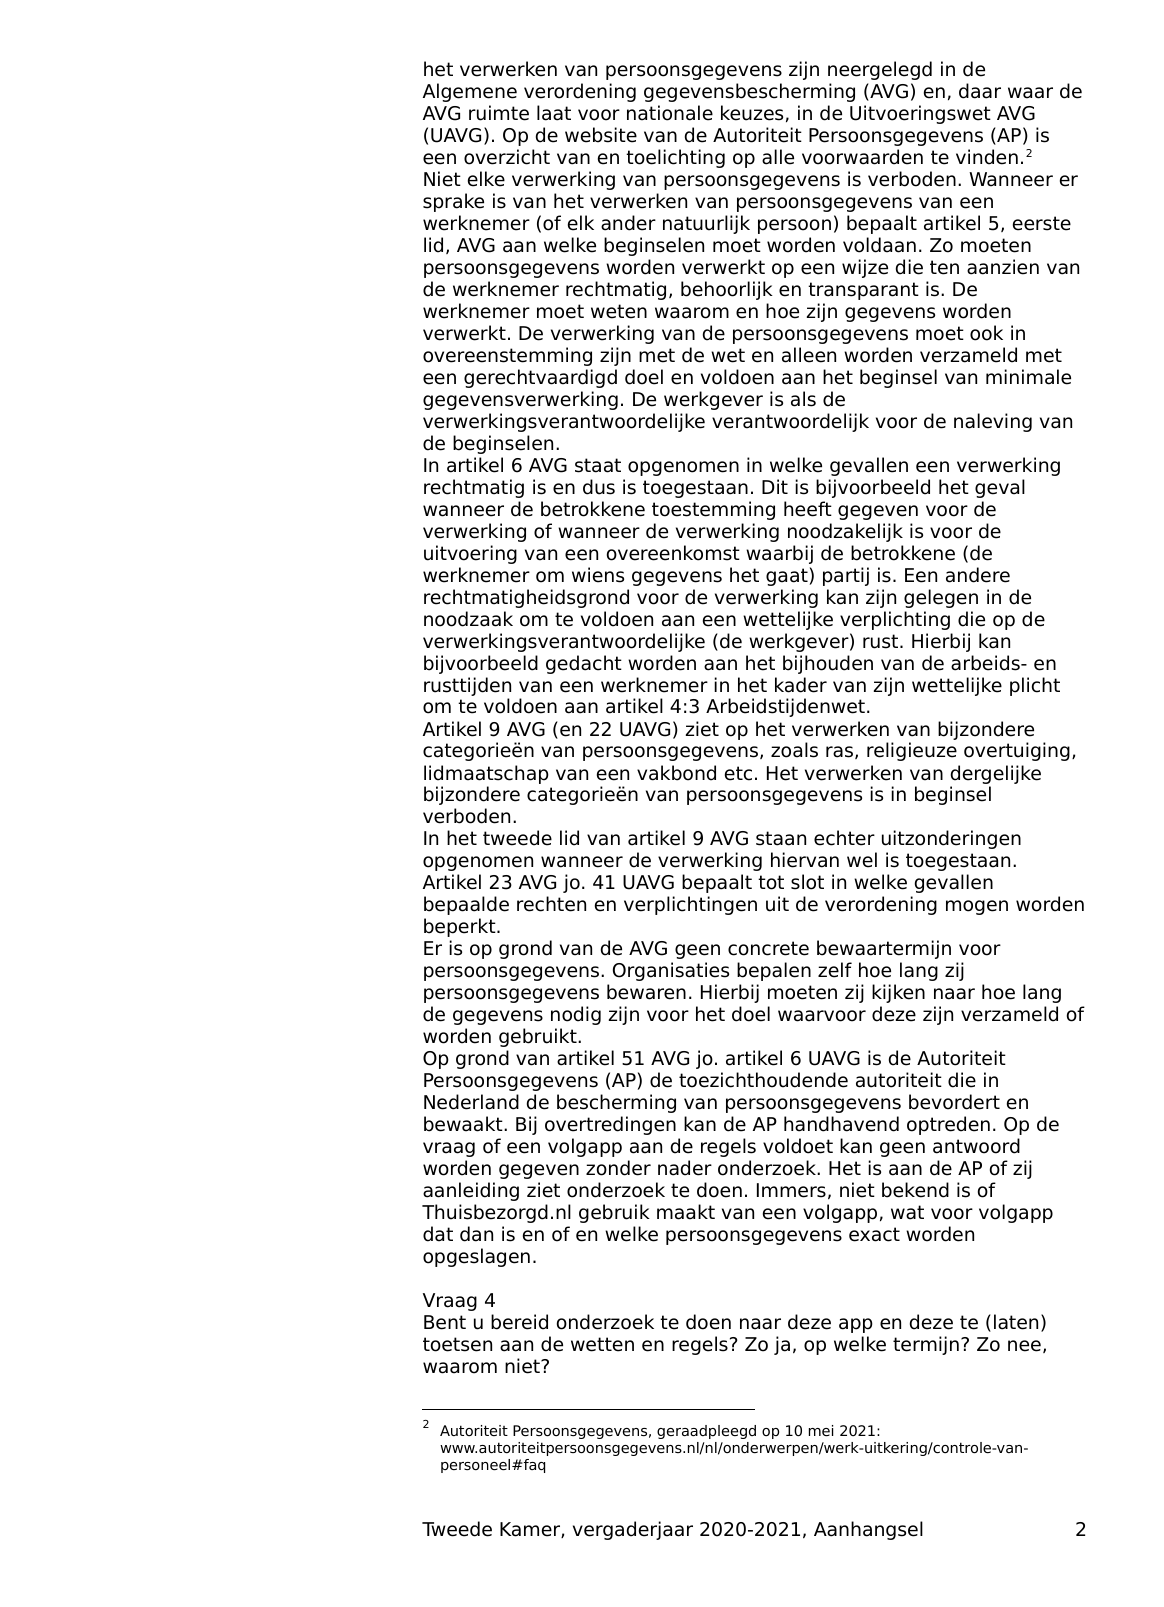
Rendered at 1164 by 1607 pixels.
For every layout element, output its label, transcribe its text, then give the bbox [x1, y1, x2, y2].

text Op grond van artikel 51 AVG jo. artikel 6 UAVG is de Autoriteit Persoonsgegevens (AP) de toezichthoudende autoriteit die in Nederland de bescherming van persoonsgegevens bevordert en bewaakt. Bij overtredingen kan de AP handhavend optreden. Op de vraag of een volgapp aan de regels voldoet kan geen antwoord worden gegeven zonder nader onderzoek. Het is aan de AP of zij aanleiding ziet onderzoek te doen. Immers, niet bekend is of Thuisbezorgd.nl gebruik maakt van een volgapp, wat voor volgapp dat dan is en of en welke persoonsgegevens exact worden opgeslagen. [422, 1048, 1087, 1268]
text Bent u bereid onderzoek te doen naar deze app en deze te (laten) toetsen aan de wetten en regels? Zo ja, op welke termijn? Zo nee, waarom niet? [422, 1312, 1087, 1378]
text Er is op grond van de AVG geen concrete bewaartermijn voor persoonsgegevens. Organisaties bepalen zelf hoe lang zij persoonsgegevens bewaren. Hierbij moeten zij kijken naar hoe lang de gegevens nodig zijn voor het doel waarvoor deze zijn verzameld of worden gebruikt. [422, 938, 1087, 1048]
text Niet elke verwerking van persoonsgegevens is verboden. Wanneer er sprake is van het verwerken van persoonsgegevens van een werknemer (of elk ander natuurlijk persoon) bepaalt artikel 5, eerste lid, AVG aan welke beginselen moet worden voldaan. Zo moeten persoonsgegevens worden verwerkt op een wijze die ten aanzien van de werknemer rechtmatig, behoorlijk en transparant is. De werknemer moet weten waarom en hoe zijn gegevens worden verwerkt. De verwerking van de persoonsgegevens moet ook in overeenstemming zijn met de wet en alleen worden verzameld met een gerechtvaardigd doel en voldoen aan het beginsel van minimale gegevensverwerking. De werkgever is als de verwerkingsverantwoordelijke verantwoordelijk voor de naleving van de beginselen. [422, 169, 1087, 455]
text In het tweede lid van artikel 9 AVG staan echter uitzonderingen opgenomen wanneer de verwerking hiervan wel is toegestaan. [422, 828, 1087, 872]
text Autoriteit Persoonsgegevens, geraadpleegd op 10 mei 2021: www.autoriteitpersoonsgegevens.nl/nl/onderwerpen/werk-uitkering/controle-van-personeel#faq [422, 1418, 1087, 1474]
text Artikel 23 AVG jo. 41 UAVG bepaalt tot slot in welke gevallen bepaalde rechten en verplichtingen uit de verordening mogen worden beperkt. [422, 872, 1087, 938]
text Vraag 4 [422, 1290, 1087, 1312]
text In artikel 6 AVG staat opgenomen in welke gevallen een verwerking rechtmatig is en dus is toegestaan. Dit is bijvoorbeeld het geval wanneer de betrokkene toestemming heeft gegeven voor de verwerking of wanneer de verwerking noodzakelijk is voor de uitvoering van een overeenkomst waarbij de betrokkene (de werknemer om wiens gegevens het gaat) partij is. Een andere rechtmatigheidsgrond voor de verwerking kan zijn gelegen in de noodzaak om te voldoen aan een wettelijke verplichting die op de verwerkingsverantwoordelijke (de werkgever) rust. Hierbij kan bijvoorbeeld gedacht worden aan het bijhouden van de arbeids- en rusttijden van een werknemer in het kader van zijn wettelijke plicht om te voldoen aan artikel 4:3 Arbeidstijdenwet. [422, 455, 1087, 718]
text het verwerken van persoonsgegevens zijn neergelegd in de Algemene verordening gegevensbescherming (AVG) en, daar waar de AVG ruimte laat voor nationale keuzes, in de Uitvoeringswet AVG (UAVG). Op de website van de Autoriteit Persoonsgegevens (AP) is een overzicht van en toelichting op alle voorwaarden te vinden. [422, 59, 1087, 169]
text Artikel 9 AVG (en 22 UAVG) ziet op het verwerken van bijzondere categorieën van persoonsgegevens, zoals ras, religieuze overtuiging, lidmaatschap van een vakbond etc. Het verwerken van dergelijke bijzondere categorieën van persoonsgegevens is in beginsel verboden. [422, 718, 1087, 828]
